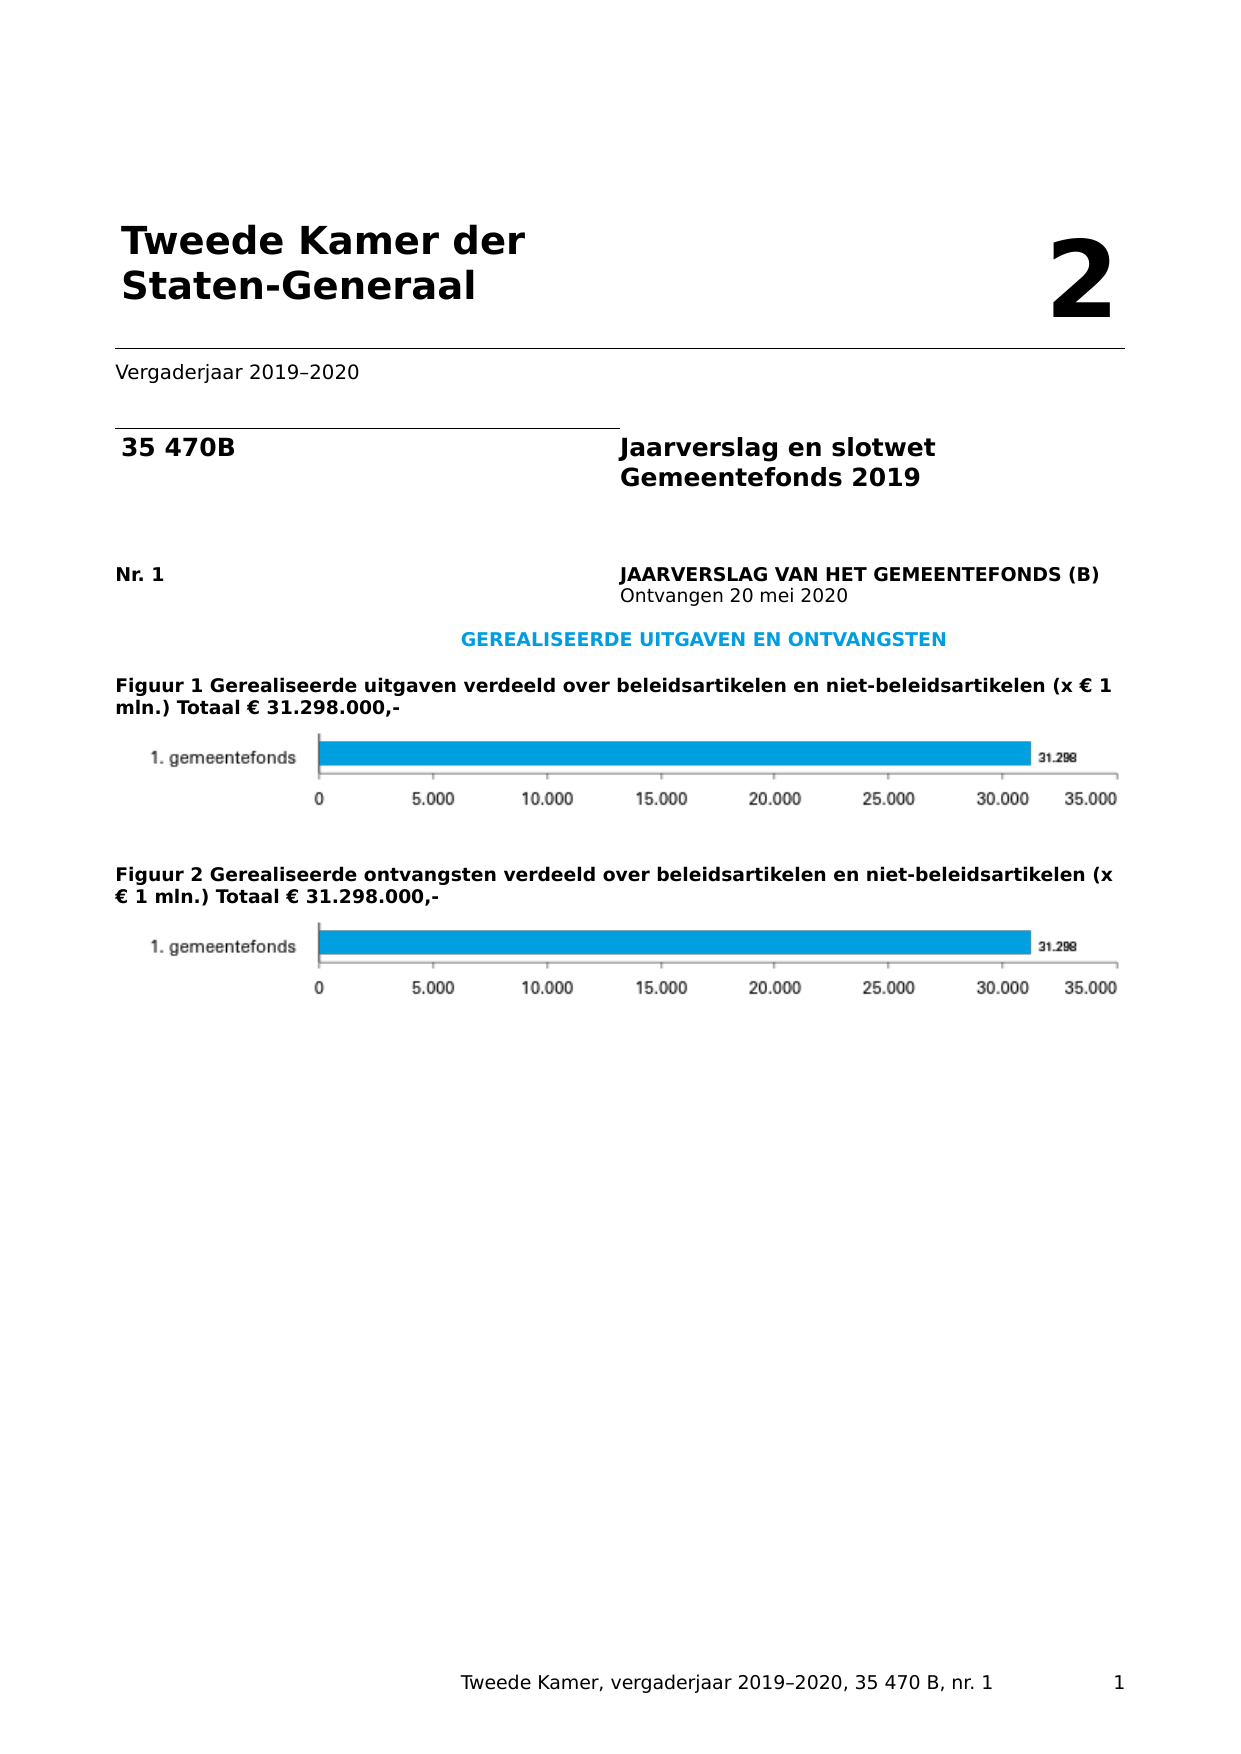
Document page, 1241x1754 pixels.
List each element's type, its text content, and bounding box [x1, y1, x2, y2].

table_header Nr. 1 [115, 564, 620, 629]
table_header Jaarverslag van het Gemeentefonds (B) Ontvangen 20 mei 2020 [620, 564, 1125, 629]
table_header Jaarverslag en slotwet Gemeentefonds 2019 [620, 428, 1125, 498]
title Figuur 1 Gerealiseerde uitgaven verdeeld over beleidsartikelen en niet-beleidsartikelen (x € 1 mln.) Totaal € 31.298.000,- [115, 675, 1125, 719]
title Gerealiseerde uitgaven en ontvangsten [461, 629, 1125, 651]
title Figuur 2 Gerealiseerde ontvangsten verdeeld over beleidsartikelen en niet-beleidsartikelen (x € 1 mln.) Totaal € 31.298.000,- [115, 864, 1125, 908]
table_cell Vergaderjaar 2019–2020 [115, 349, 1125, 384]
table_header 35 470B [115, 429, 620, 498]
table_header 2 [620, 213, 1125, 348]
table_header Tweede Kamer der Staten-Generaal [115, 213, 620, 348]
